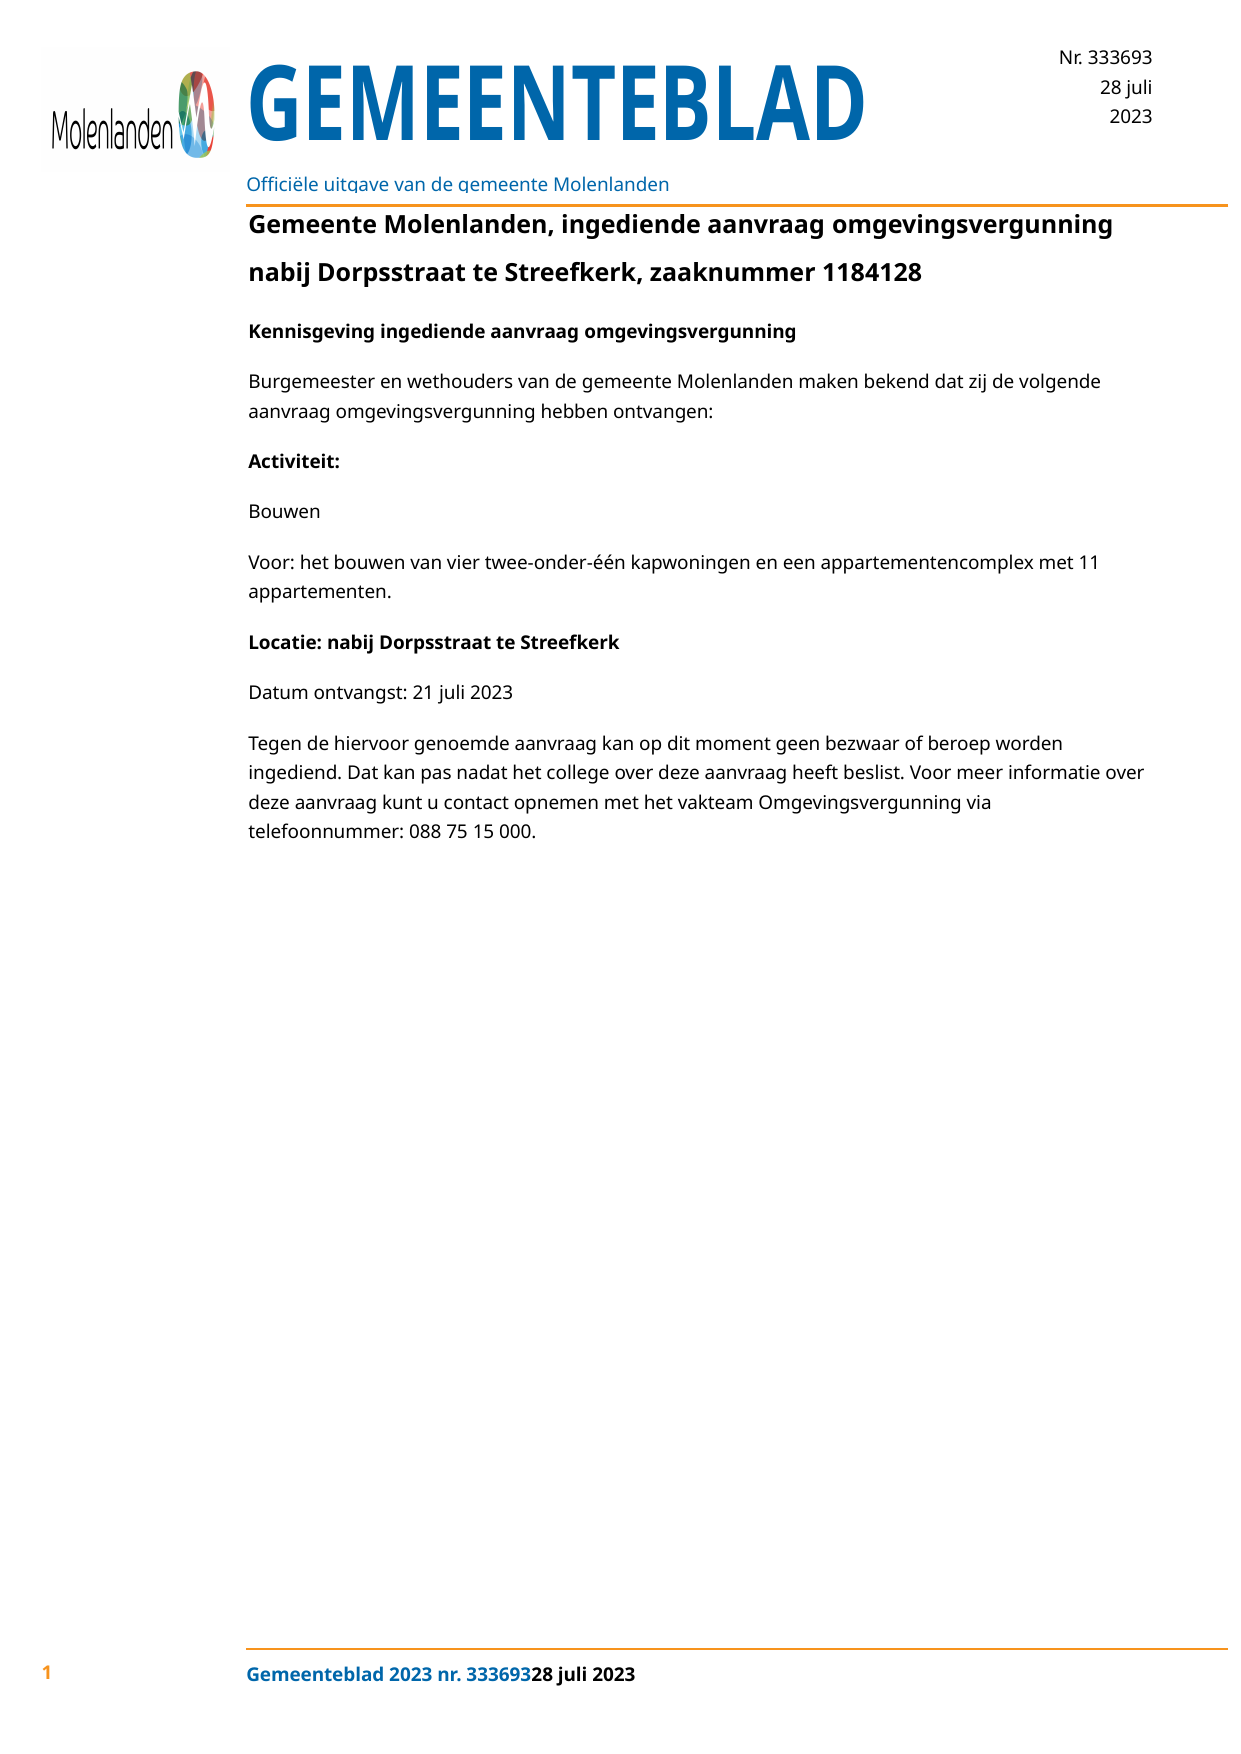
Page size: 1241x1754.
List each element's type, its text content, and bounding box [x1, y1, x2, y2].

picture [41, 47, 231, 172]
text Burgemeester en wethouders van de gemeente Molenlanden maken bekend dat zij de volgende aanvraag omgevingsvergunning hebben ontvangen: [248, 368, 1152, 424]
text Bouwen [248, 499, 1152, 524]
text Gemeente Molenlanden, ingediende aanvraag omgevingsvergunning nabij Dorpsstraat te Streefkerk, zaaknummer 1184128 [248, 207, 1152, 288]
text Tegen de hiervoor genoemde aanvraag kan op dit moment geen bezwaar of beroep worden ingediend. Dat kan pas nadat het college over deze aanvraag heeft beslist. Voor meer informatie over deze aanvraag kunt u contact opnemen met het vakteam Omgevingsvergunning via telefoonnummer: 088 75 15 000. [248, 730, 1152, 844]
text Datum ontvangst: 21 juli 2023 [248, 679, 1152, 705]
text Voor: het bouwen van vier twee-onder-één kapwoningen en een appartementencomplex met 11 appartementen. [248, 549, 1152, 604]
text Activiteit: [248, 448, 1152, 474]
text Kennisgeving ingediende aanvraag omgevingsvergunning [248, 318, 1152, 344]
text Locatie: nabij Dorpsstraat te Streefkerk [248, 629, 1152, 655]
